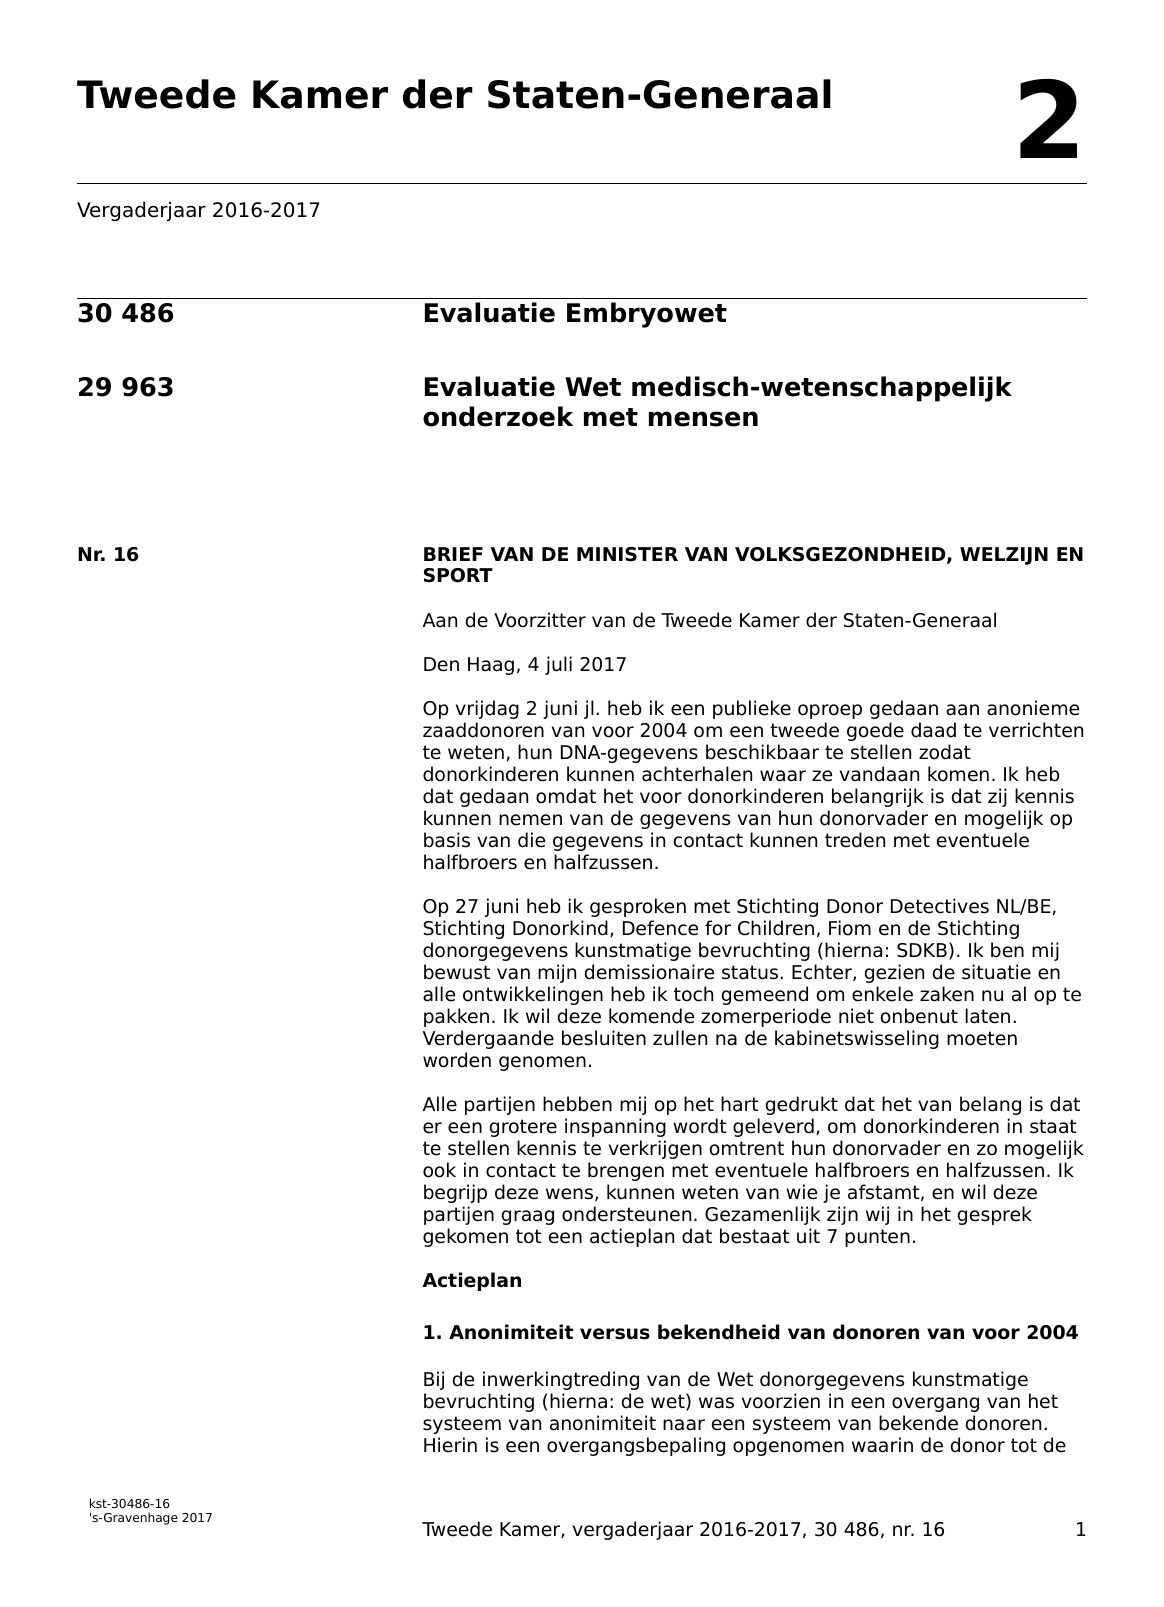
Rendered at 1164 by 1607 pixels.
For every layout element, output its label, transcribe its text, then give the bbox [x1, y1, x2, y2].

subtitle 1. Anonimiteit versus bekendheid van donoren van voor 2004 [422, 1322, 1087, 1344]
text 's-Gravenhage 2017 [88, 1511, 323, 1525]
table_header Tweede Kamer der Staten-Generaal [77, 59, 886, 183]
text Alle partijen hebben mij op het hart gedrukt dat het van belang is dat er een grotere inspanning wordt geleverd, om donorkinderen in staat te stellen kennis te verkrijgen omtrent hun donorvader en zo mogelijk ook in contact te brengen met eventuele halfbroers en halfzussen. Ik begrijp deze wens, kunnen weten van wie je afstamt, en wil deze partijen graag ondersteunen. Gezamenlijk zijn wij in het gesprek gekomen tot een actieplan dat bestaat uit 7 punten. [422, 1094, 1087, 1248]
subtitle 29 963 Evaluatie Wet medisch-wetenschappelijk onderzoek met mensen [77, 373, 1087, 432]
text Op vrijdag 2 juni jl. heb ik een publieke oproep gedaan aan anonieme zaaddonoren van voor 2004 om een tweede goede daad te verrichten te weten, hun DNA-gegevens beschikbaar te stellen zodat donorkinderen kunnen achterhalen waar ze vandaan komen. Ik heb dat gedaan omdat het voor donorkinderen belangrijk is dat zij kennis kunnen nemen van de gegevens van hun donorvader en mogelijk op basis van die gegevens in contact kunnen treden met eventuele halfbroers en halfzussen. [422, 698, 1087, 874]
subtitle Actieplan [422, 1270, 1087, 1292]
subtitle 30 486 Evaluatie Embryowet [77, 299, 1087, 329]
text Aan de Voorzitter van de Tweede Kamer der Staten-Generaal [422, 609, 1087, 632]
text Den Haag, 4 juli 2017 [422, 654, 1087, 676]
table_cell Vergaderjaar 2016-2017 [77, 184, 1087, 298]
subtitle Nr. 16 BRIEF VAN DE MINISTER VAN VOLKSGEZONDHEID, WELZIJN EN SPORT [77, 543, 1087, 587]
text Bij de inwerkingtreding van de Wet donorgegevens kunstmatige bevruchting (hierna: de wet) was voorzien in een overgang van het systeem van anonimiteit naar een systeem van bekende donoren. Hierin is een overgangsbepaling opgenomen waarin de donor tot de [422, 1369, 1087, 1457]
text kst-30486-16 [88, 1497, 323, 1511]
text Op 27 juni heb ik gesproken met Stichting Donor Detectives NL/BE, Stichting Donorkind, Defence for Children, Fiom en de Stichting donorgegevens kunstmatige bevruchting (hierna: SDKB). Ik ben mij bewust van mijn demissionaire status. Echter, gezien de situatie en alle ontwikkelingen heb ik toch gemeend om enkele zaken nu al op te pakken. Ik wil deze komende zomerperiode niet onbenut laten. Verdergaande besluiten zullen na de kabinetswisseling moeten worden genomen. [422, 896, 1087, 1072]
table_header 2 [886, 59, 1087, 183]
